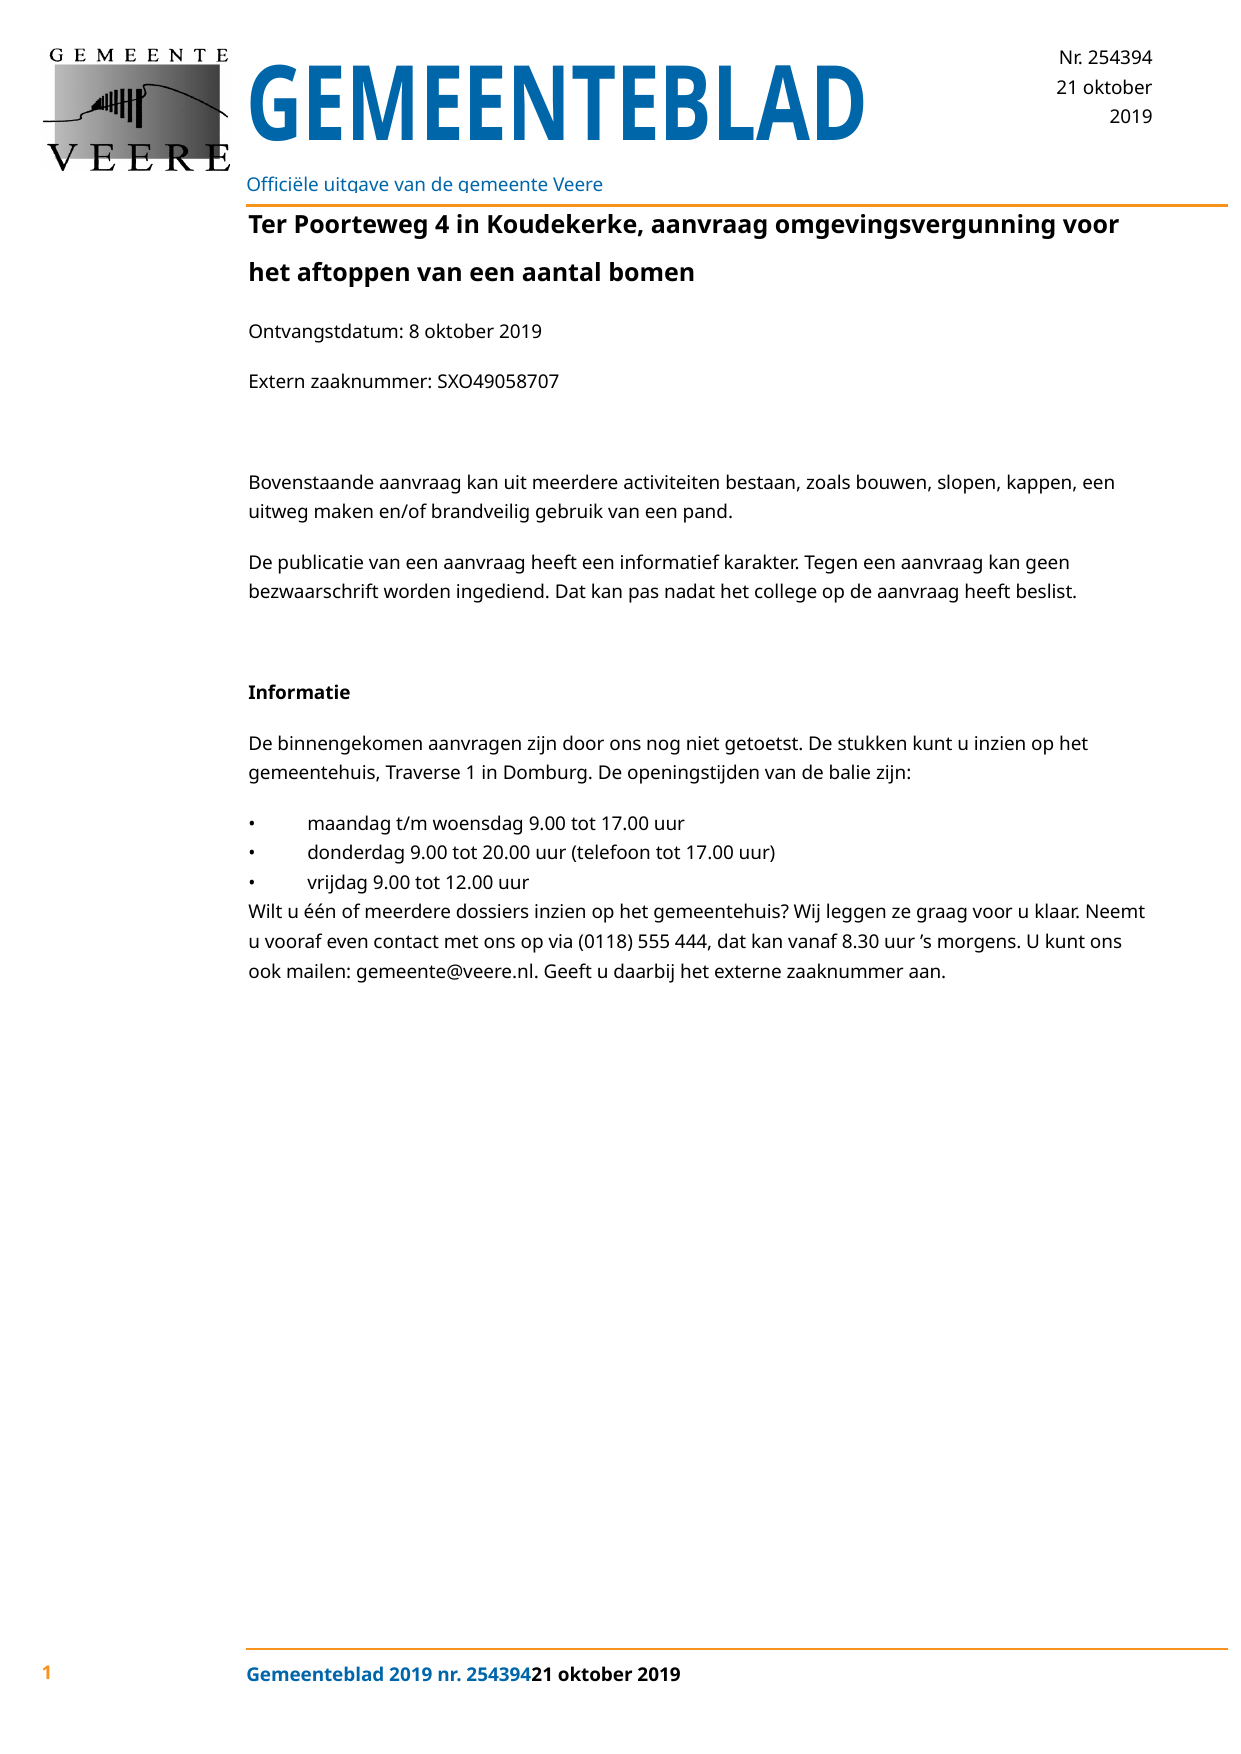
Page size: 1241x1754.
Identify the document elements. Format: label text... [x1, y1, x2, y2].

text Ter Poorteweg 4 in Koudekerke, aanvraag omgevingsvergunning voor het aftoppen van een aantal bomen [248, 207, 1152, 288]
text Wilt u één of meerdere dossiers inzien op het gemeentehuis? Wij leggen ze graag voor u klaar. Neemt u vooraf even contact met ons op via (0118) 555 444, dat kan vanaf 8.30 uur ’s morgens. U kunt ons ook mailen: gemeente@veere.nl. Geeft u daarbij het externe zaaknummer aan. [248, 899, 1152, 984]
list vrijdag 9.00 tot 12.00 uur [248, 869, 1152, 895]
text De publicatie van een aanvraag heeft een informatief karakter. Tegen een aanvraag kan geen bezwaarschrift worden ingediend. Dat kan pas nadat het college op de aanvraag heeft beslist. [248, 549, 1152, 604]
list donderdag 9.00 tot 20.00 uur (telefoon tot 17.00 uur) [248, 839, 1152, 865]
text Ontvangstdatum: 8 oktober 2019 [248, 318, 1152, 344]
text De binnengekomen aanvragen zijn door ons nog niet getoetst. De stukken kunt u inzien op het gemeentehuis, Traverse 1 in Domburg. De openingstijden van de balie zijn: [248, 730, 1152, 785]
text Informatie [248, 679, 1152, 705]
list maandag t/m woensdag 9.00 tot 17.00 uur [248, 810, 1152, 836]
text Bovenstaande aanvraag kan uit meerdere activiteiten bestaan, zoals bouwen, slopen, kappen, een uitweg maken en/of brandveilig gebruik van een pand. [248, 469, 1152, 524]
picture [41, 47, 231, 172]
text Extern zaaknummer: SXO49058707 [248, 368, 1152, 394]
